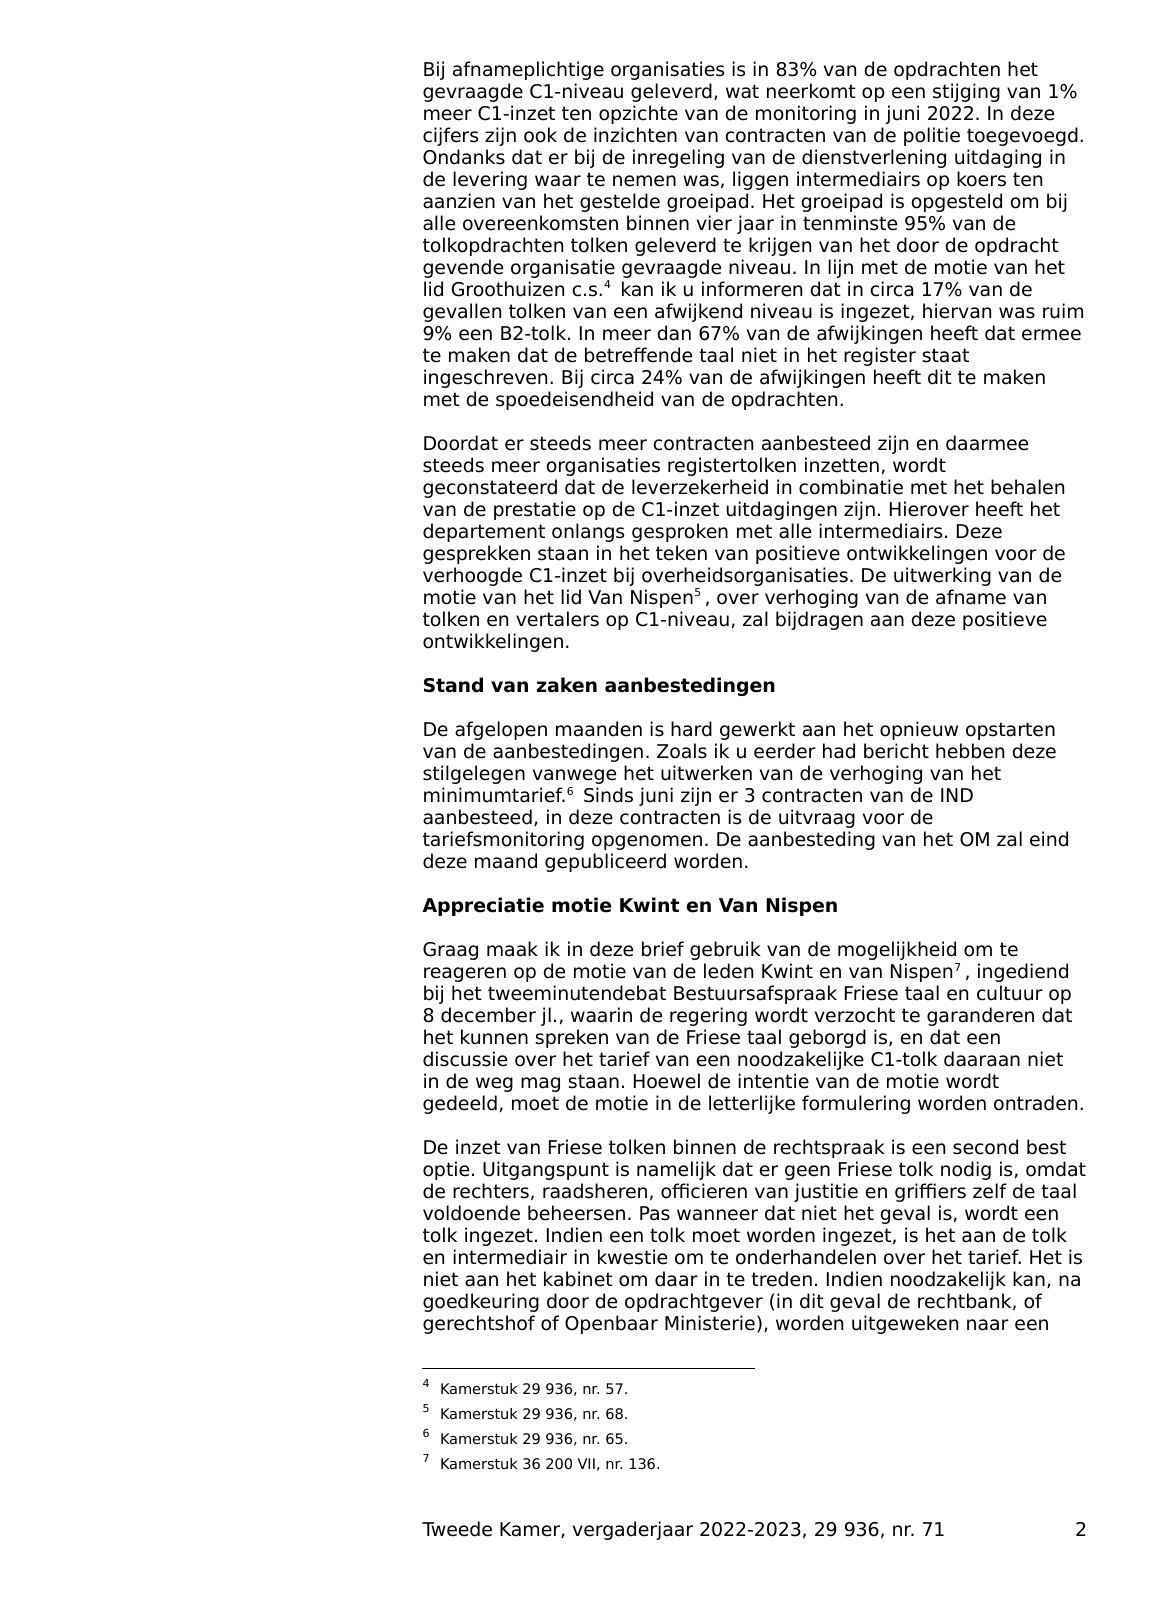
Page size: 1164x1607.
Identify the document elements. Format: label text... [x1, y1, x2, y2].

text Kamerstuk 29 936, nr. 68. [422, 1402, 1087, 1424]
text Kamerstuk 29 936, nr. 65. [422, 1427, 1087, 1449]
text De afgelopen maanden is hard gewerkt aan het opnieuw opstarten van de aanbestedingen. Zoals ik u eerder had bericht hebben deze stilgelegen vanwege het uitwerken van de verhoging van het minimumtarief. Sinds juni zijn er 3 contracten van de IND aanbesteed, in deze contracten is de uitvraag voor de tariefsmonitoring opgenomen. De aanbesteding van het OM zal eind deze maand gepubliceerd worden. [422, 719, 1087, 873]
text Kamerstuk 29 936, nr. 57. [422, 1377, 1087, 1399]
text Graag maak ik in deze brief gebruik van de mogelijkheid om te reageren op de motie van de leden Kwint en van Nispen, ingediend bij het tweeminutendebat Bestuursafspraak Friese taal en cultuur op 8 december jl., waarin de regering wordt verzocht te garanderen dat het kunnen spreken van de Friese taal geborgd is, en dat een discussie over het tarief van een noodzakelijke C1-tolk daaraan niet in de weg mag staan. Hoewel de intentie van de motie wordt gedeeld, moet de motie in de letterlijke formulering worden ontraden. [422, 939, 1087, 1115]
text Bij afnameplichtige organisaties is in 83% van de opdrachten het gevraagde C1-niveau geleverd, wat neerkomt op een stijging van 1% meer C1-inzet ten opzichte van de monitoring in juni 2022. In deze cijfers zijn ook de inzichten van contracten van de politie toegevoegd. Ondanks dat er bij de inregeling van de dienstverlening uitdaging in de levering waar te nemen was, liggen intermediairs op koers ten aanzien van het gestelde groeipad. Het groeipad is opgesteld om bij alle overeenkomsten binnen vier jaar in tenminste 95% van de tolkopdrachten tolken geleverd te krijgen van het door de opdracht gevende organisatie gevraagde niveau. In lijn met de motie van het lid Groothuizen c.s. kan ik u informeren dat in circa 17% van de gevallen tolken van een afwijkend niveau is ingezet, hiervan was ruim 9% een B2-tolk. In meer dan 67% van de afwijkingen heeft dat ermee te maken dat de betreffende taal niet in het register staat ingeschreven. Bij circa 24% van de afwijkingen heeft dit te maken met de spoedeisendheid van de opdrachten. [422, 59, 1087, 411]
subtitle Appreciatie motie Kwint en Van Nispen [422, 895, 1087, 917]
text Kamerstuk 36 200 VII, nr. 136. [422, 1452, 1087, 1474]
text De inzet van Friese tolken binnen de rechtspraak is een second best optie. Uitgangspunt is namelijk dat er geen Friese tolk nodig is, omdat de rechters, raadsheren, officieren van justitie en griffiers zelf de taal voldoende beheersen. Pas wanneer dat niet het geval is, wordt een tolk ingezet. Indien een tolk moet worden ingezet, is het aan de tolk en intermediair in kwestie om te onderhandelen over het tarief. Het is niet aan het kabinet om daar in te treden. Indien noodzakelijk kan, na goedkeuring door de opdrachtgever (in dit geval de rechtbank, of gerechtshof of Openbaar Ministerie), worden uitgeweken naar een [422, 1137, 1087, 1335]
subtitle Stand van zaken aanbestedingen [422, 675, 1087, 697]
text Doordat er steeds meer contracten aanbesteed zijn en daarmee steeds meer organisaties registertolken inzetten, wordt geconstateerd dat de leverzekerheid in combinatie met het behalen van de prestatie op de C1-inzet uitdagingen zijn. Hierover heeft het departement onlangs gesproken met alle intermediairs. Deze gesprekken staan in het teken van positieve ontwikkelingen voor de verhoogde C1-inzet bij overheidsorganisaties. De uitwerking van de motie van het lid Van Nispen, over verhoging van de afname van tolken en vertalers op C1-niveau, zal bijdragen aan deze positieve ontwikkelingen. [422, 433, 1087, 653]
